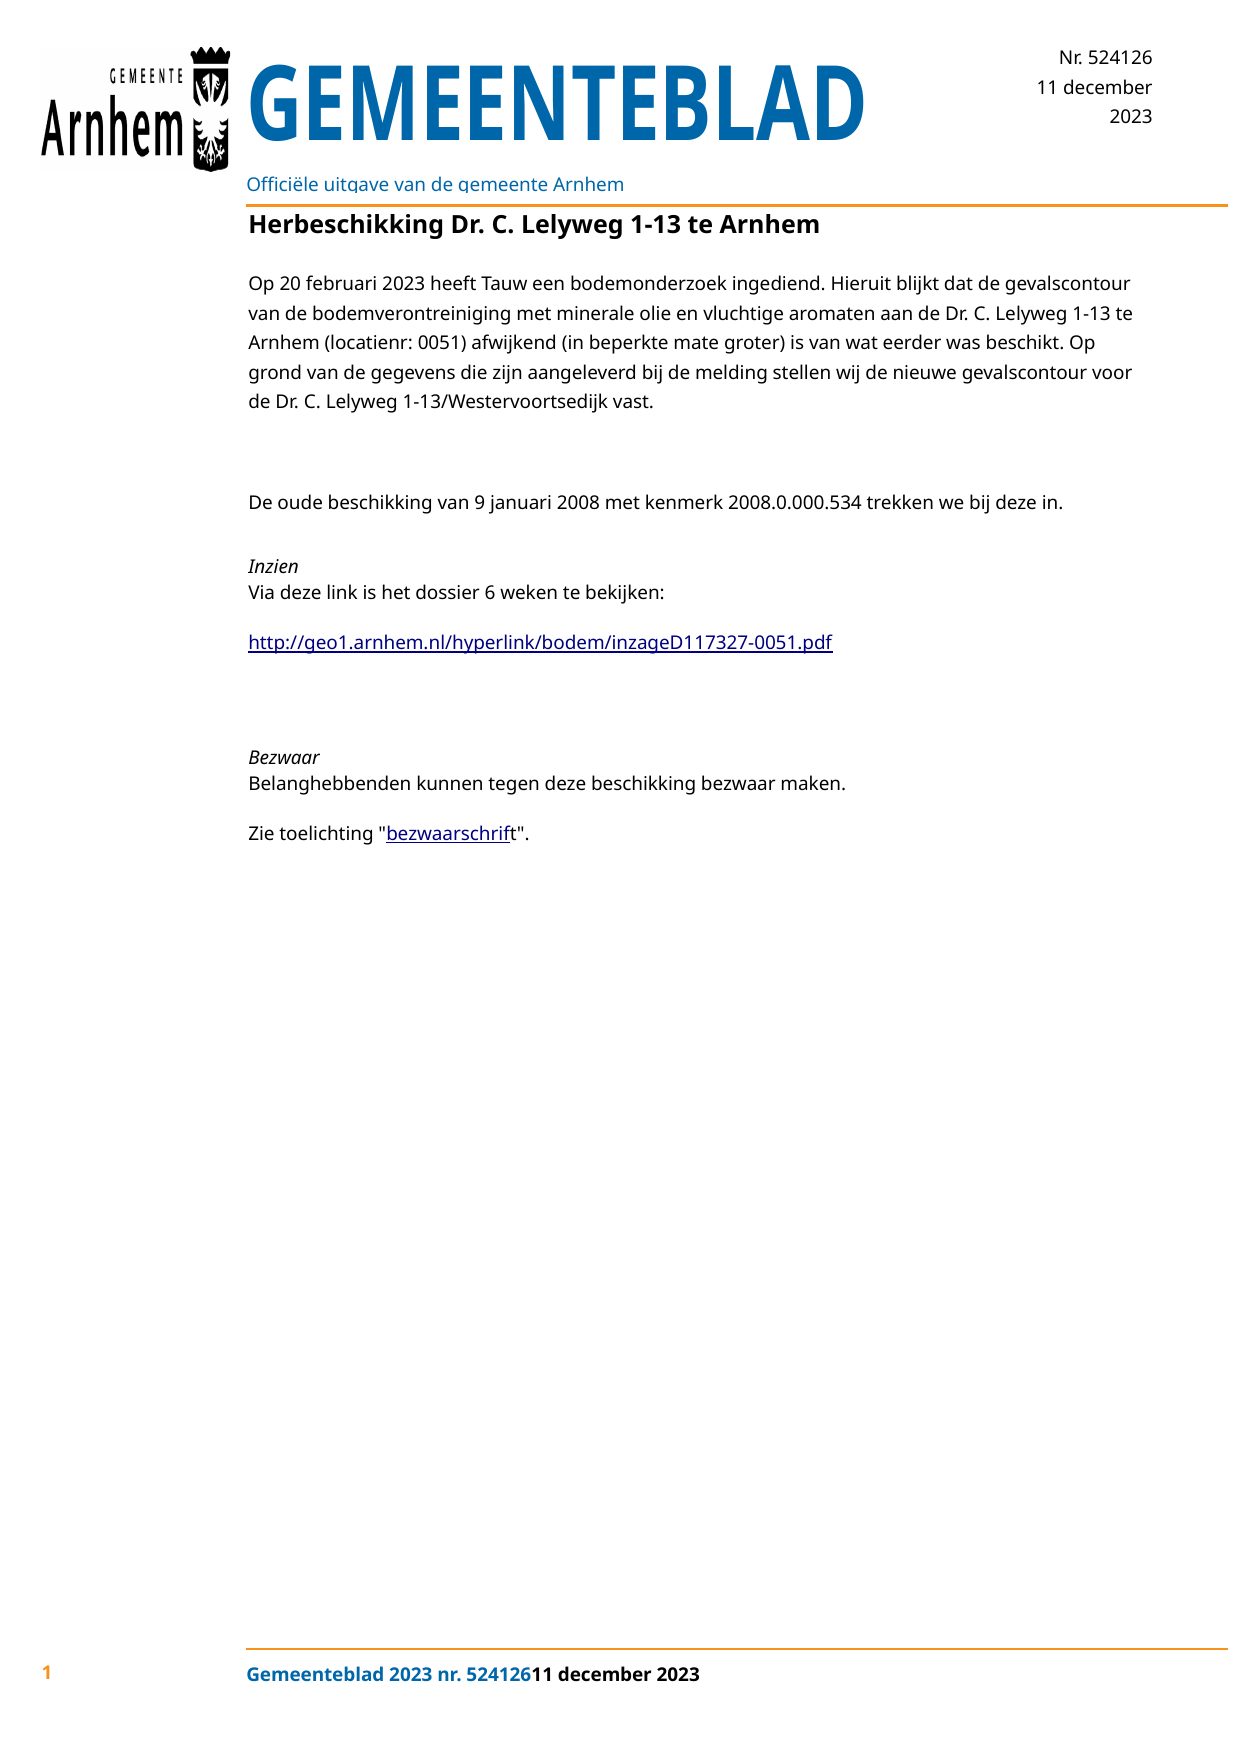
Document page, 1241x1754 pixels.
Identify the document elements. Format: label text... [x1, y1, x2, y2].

text Herbeschikking Dr. C. Lelyweg 1-13 te Arnhem [248, 207, 1152, 241]
text Op 20 februari 2023 heeft Tauw een bodemonderzoek ingediend. Hieruit blijkt dat de gevalscontour van de bodemverontreiniging met minerale olie en vluchtige aromaten aan de Dr. C. Lelyweg 1-13 te Arnhem (locatienr: 0051) afwijkend (in beperkte mate groter) is van wat eerder was beschikt. Op grond van de gegevens die zijn aangeleverd bij de melding stellen wij de nieuwe gevalscontour voor de Dr. C. Lelyweg 1-13/Westervoortsedijk vast. [248, 270, 1152, 414]
text Belanghebbenden kunnen tegen deze beschikking bezwaar maken. [248, 770, 1152, 795]
text Via deze link is het dossier 6 weken te bekijken: [248, 579, 1152, 605]
text Bezwaar [248, 744, 1152, 770]
text Inzien [248, 553, 1152, 579]
text http://geo1.arnhem.nl/hyperlink/bodem/inzageD117327-0051.pdf [248, 629, 1152, 655]
text De oude beschikking van 9 januari 2008 met kenmerk 2008.0.000.534 trekken we bij deze in. [248, 489, 1152, 515]
text Zie toelichting "bezwaarschrift". [248, 820, 1152, 846]
picture [41, 47, 231, 172]
